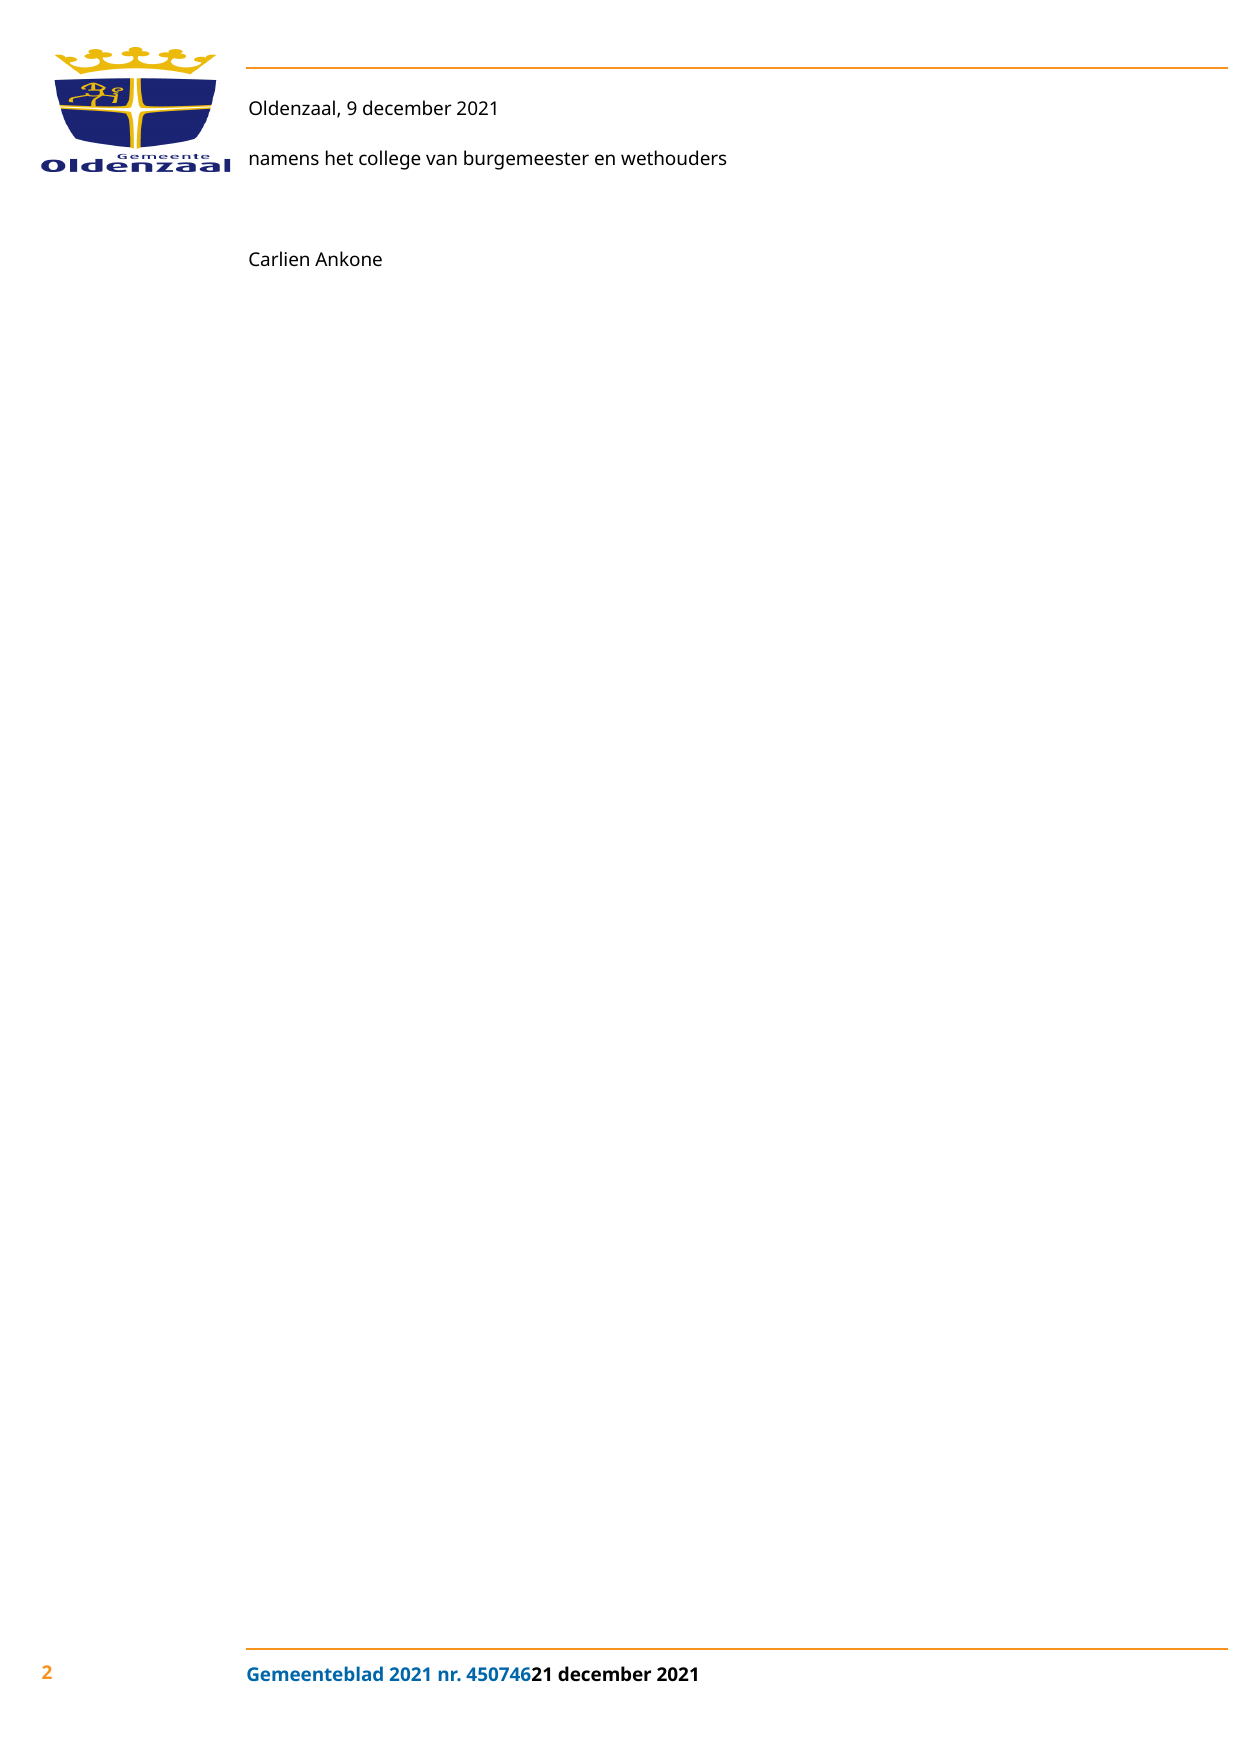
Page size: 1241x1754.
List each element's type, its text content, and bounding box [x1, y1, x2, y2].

text Carlien Ankone [248, 246, 1152, 272]
picture [41, 47, 231, 172]
text namens het college van burgemeester en wethouders [248, 145, 1152, 171]
text Oldenzaal, 9 december 2021 [248, 95, 1152, 121]
